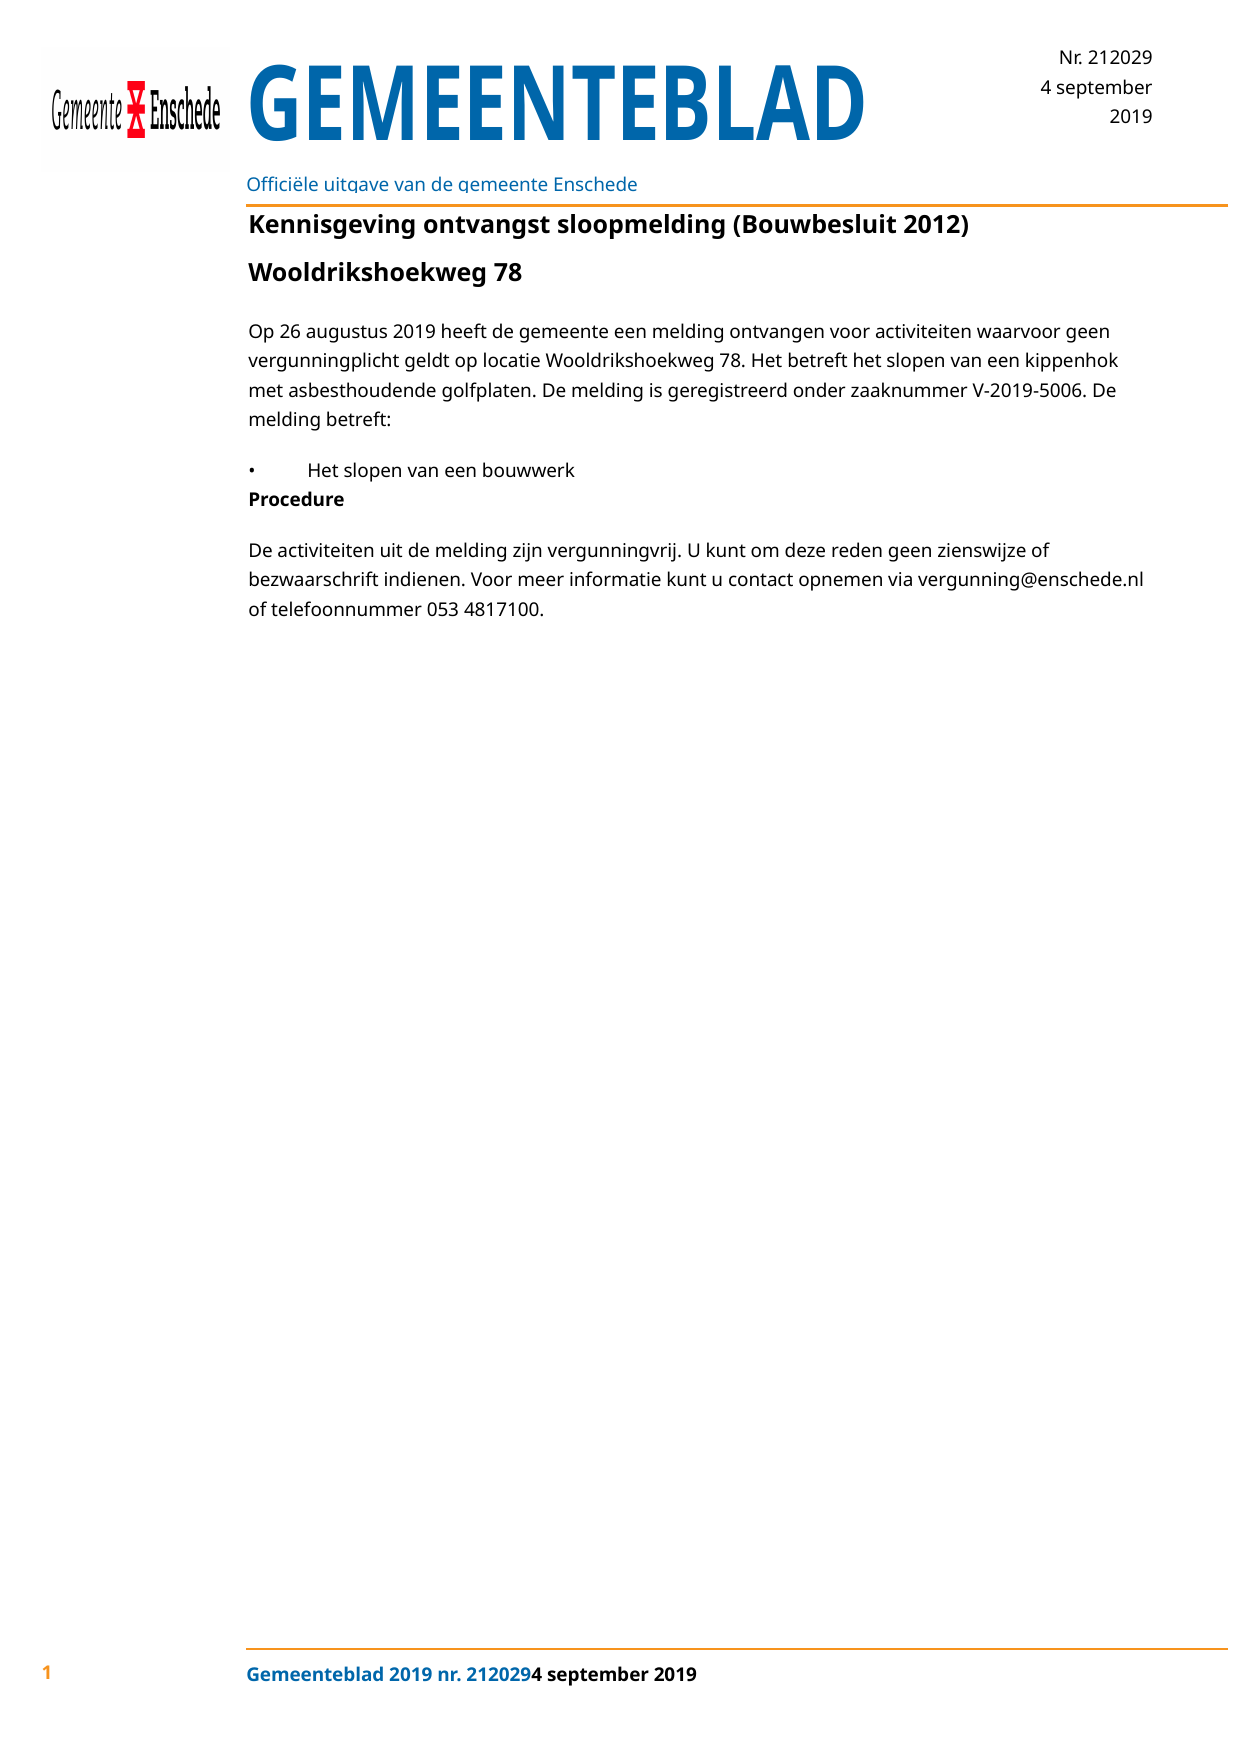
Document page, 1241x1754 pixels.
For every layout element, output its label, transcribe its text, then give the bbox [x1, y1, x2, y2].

text Op 26 augustus 2019 heeft de gemeente een melding ontvangen voor activiteiten waarvoor geen vergunningplicht geldt op locatie Wooldrikshoekweg 78. Het betreft het slopen van een kippenhok met asbesthoudende golfplaten. De melding is geregistreerd onder zaaknummer V-2019-5006. De melding betreft: [248, 318, 1152, 432]
text De activiteiten uit de melding zijn vergunningvrij. U kunt om deze reden geen zienswijze of bezwaarschrift indienen. Voor meer informatie kunt u contact opnemen via vergunning@enschede.nl of telefoonnummer 053 4817100. [248, 537, 1152, 622]
text Kennisgeving ontvangst sloopmelding (Bouwbesluit 2012) Wooldrikshoekweg 78 [248, 207, 1152, 288]
list Het slopen van een bouwwerk [248, 457, 1152, 483]
text Procedure [248, 487, 1152, 512]
picture [41, 47, 231, 172]
